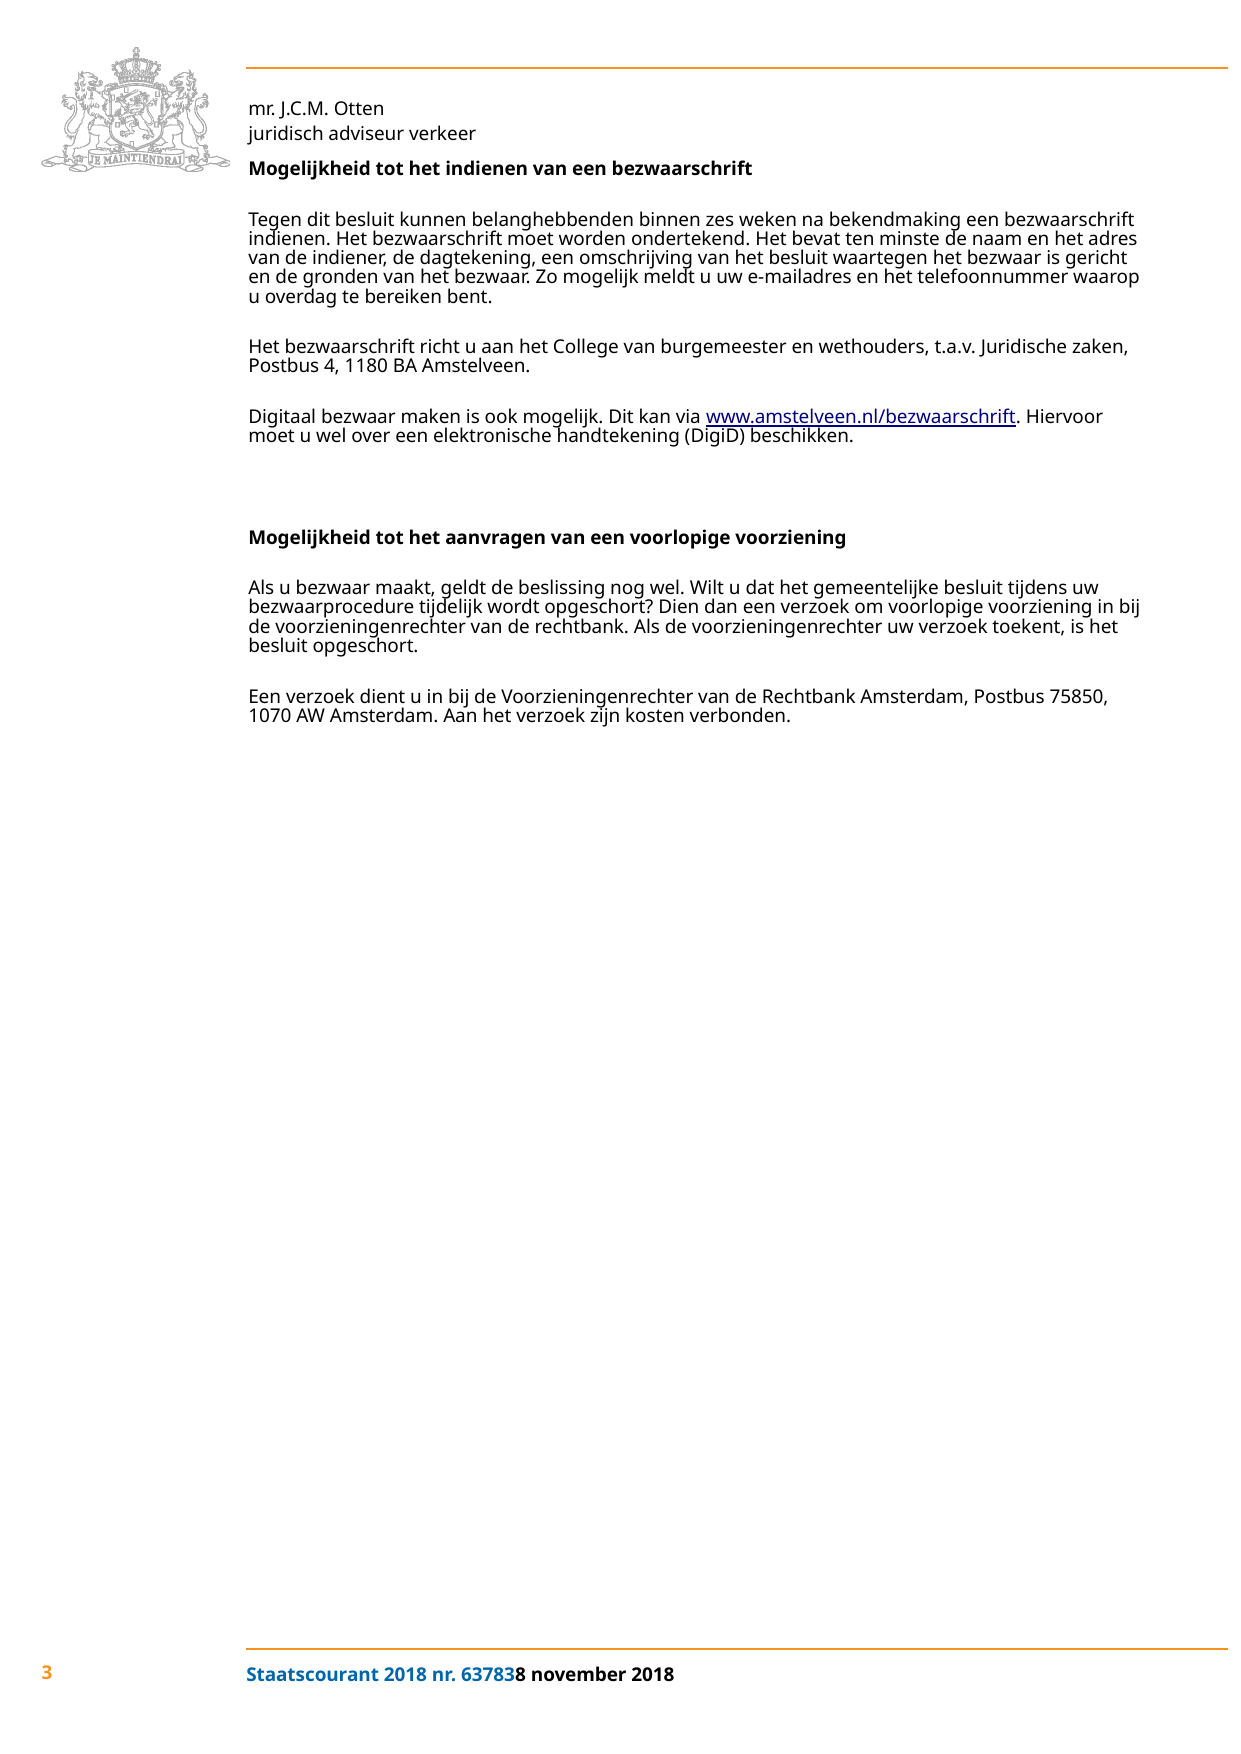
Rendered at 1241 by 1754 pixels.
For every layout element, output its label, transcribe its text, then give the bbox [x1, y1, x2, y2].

picture [41, 47, 231, 172]
text Digitaal bezwaar maken is ook mogelijk. Dit kan via www.amstelveen.nl/bezwaarschrift. Hiervoor moet u wel over een elektronische handtekening (DigiD) beschikken. [248, 408, 1152, 447]
text juridisch adviseur verkeer [248, 121, 1152, 146]
text Het bezwaarschrift richt u aan het College van burgemeester en wethouders, t.a.v. Juridische zaken, Postbus 4, 1180 BA Amstelveen. [248, 338, 1152, 377]
text Mogelijkheid tot het indienen van een bezwaarschrift [248, 160, 1152, 179]
text Als u bezwaar maakt, geldt de beslissing nog wel. Wilt u dat het gemeentelijke besluit tijdens uw bezwaarprocedure tijdelijk wordt opgeschort? Dien dan een verzoek om voorlopige voorziening in bij de voorzieningenrechter van de rechtbank. Als de voorzieningenrechter uw verzoek toekent, is het besluit opgeschort. [248, 579, 1152, 656]
text Tegen dit besluit kunnen belanghebbenden binnen zes weken na bekendmaking een bezwaarschrift indienen. Het bezwaarschrift moet worden ondertekend. Het bevat ten minste de naam en het adres van de indiener, de dagtekening, een omschrijving van het besluit waartegen het bezwaar is gericht en de gronden van het bezwaar. Zo mogelijk meldt u uw e-mailadres en het telefoonnummer waarop u overdag te bereiken bent. [248, 211, 1152, 307]
text mr. J.C.M. Otten [248, 95, 1152, 121]
text Mogelijkheid tot het aanvragen van een voorlopige voorziening [248, 529, 1152, 548]
text Een verzoek dient u in bij de Voorzieningenrechter van de Rechtbank Amsterdam, Postbus 75850, 1070 AW Amsterdam. Aan het verzoek zijn kosten verbonden. [248, 688, 1152, 726]
